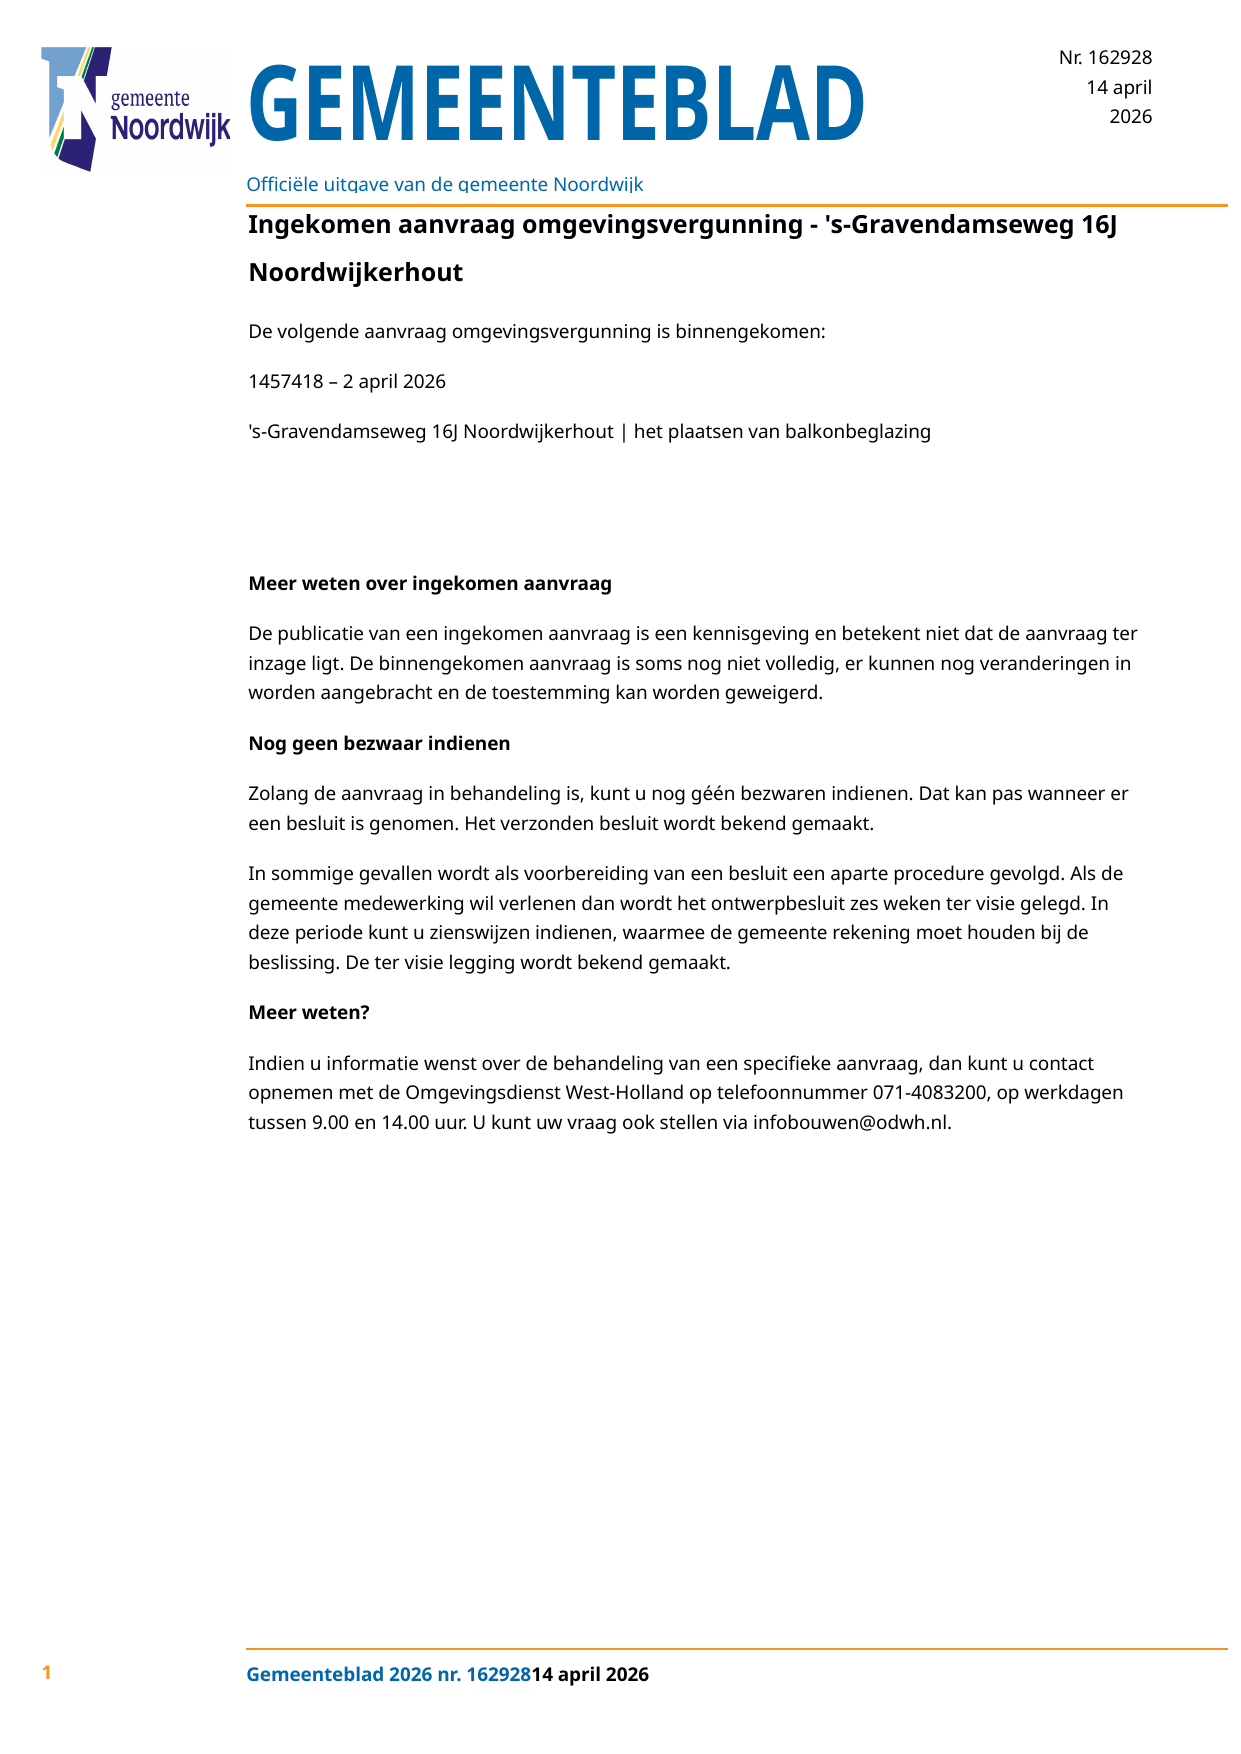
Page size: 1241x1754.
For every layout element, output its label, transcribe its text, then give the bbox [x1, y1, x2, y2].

text 's-Gravendamseweg 16J Noordwijkerhout | het plaatsen van balkonbeglazing [248, 419, 1152, 444]
text Ingekomen aanvraag omgevingsvergunning - 's-Gravendamseweg 16J Noordwijkerhout [248, 207, 1152, 288]
text De volgende aanvraag omgevingsvergunning is binnengekomen: [248, 318, 1152, 344]
text Meer weten? [248, 999, 1152, 1025]
text Zolang de aanvraag in behandeling is, kunt u nog géén bezwaren indienen. Dat kan pas wanneer er een besluit is genomen. Het verzonden besluit wordt bekend gemaakt. [248, 780, 1152, 836]
text In sommige gevallen wordt als voorbereiding van een besluit een aparte procedure gevolgd. Als de gemeente medewerking wil verlenen dan wordt het ontwerpbesluit zes weken ter visie gelegd. In deze periode kunt u zienswijzen indienen, waarmee de gemeente rekening moet houden bij de beslissing. De ter visie legging wordt bekend gemaakt. [248, 860, 1152, 975]
text Nog geen bezwaar indienen [248, 730, 1152, 756]
text De publicatie van een ingekomen aanvraag is een kennisgeving en betekent niet dat de aanvraag ter inzage ligt. De binnengekomen aanvraag is soms nog niet volledig, er kunnen nog veranderingen in worden aangebracht en de toestemming kan worden geweigerd. [248, 620, 1152, 705]
text Meer weten over ingekomen aanvraag [248, 570, 1152, 596]
picture [41, 47, 231, 172]
text 1457418 – 2 april 2026 [248, 368, 1152, 394]
text Indien u informatie wenst over de behandeling van een specifieke aanvraag, dan kunt u contact opnemen met de Omgevingsdienst West-Holland op telefoonnummer 071-4083200, op werkdagen tussen 9.00 en 14.00 uur. U kunt uw vraag ook stellen via infobouwen@odwh.nl. [248, 1050, 1152, 1135]
